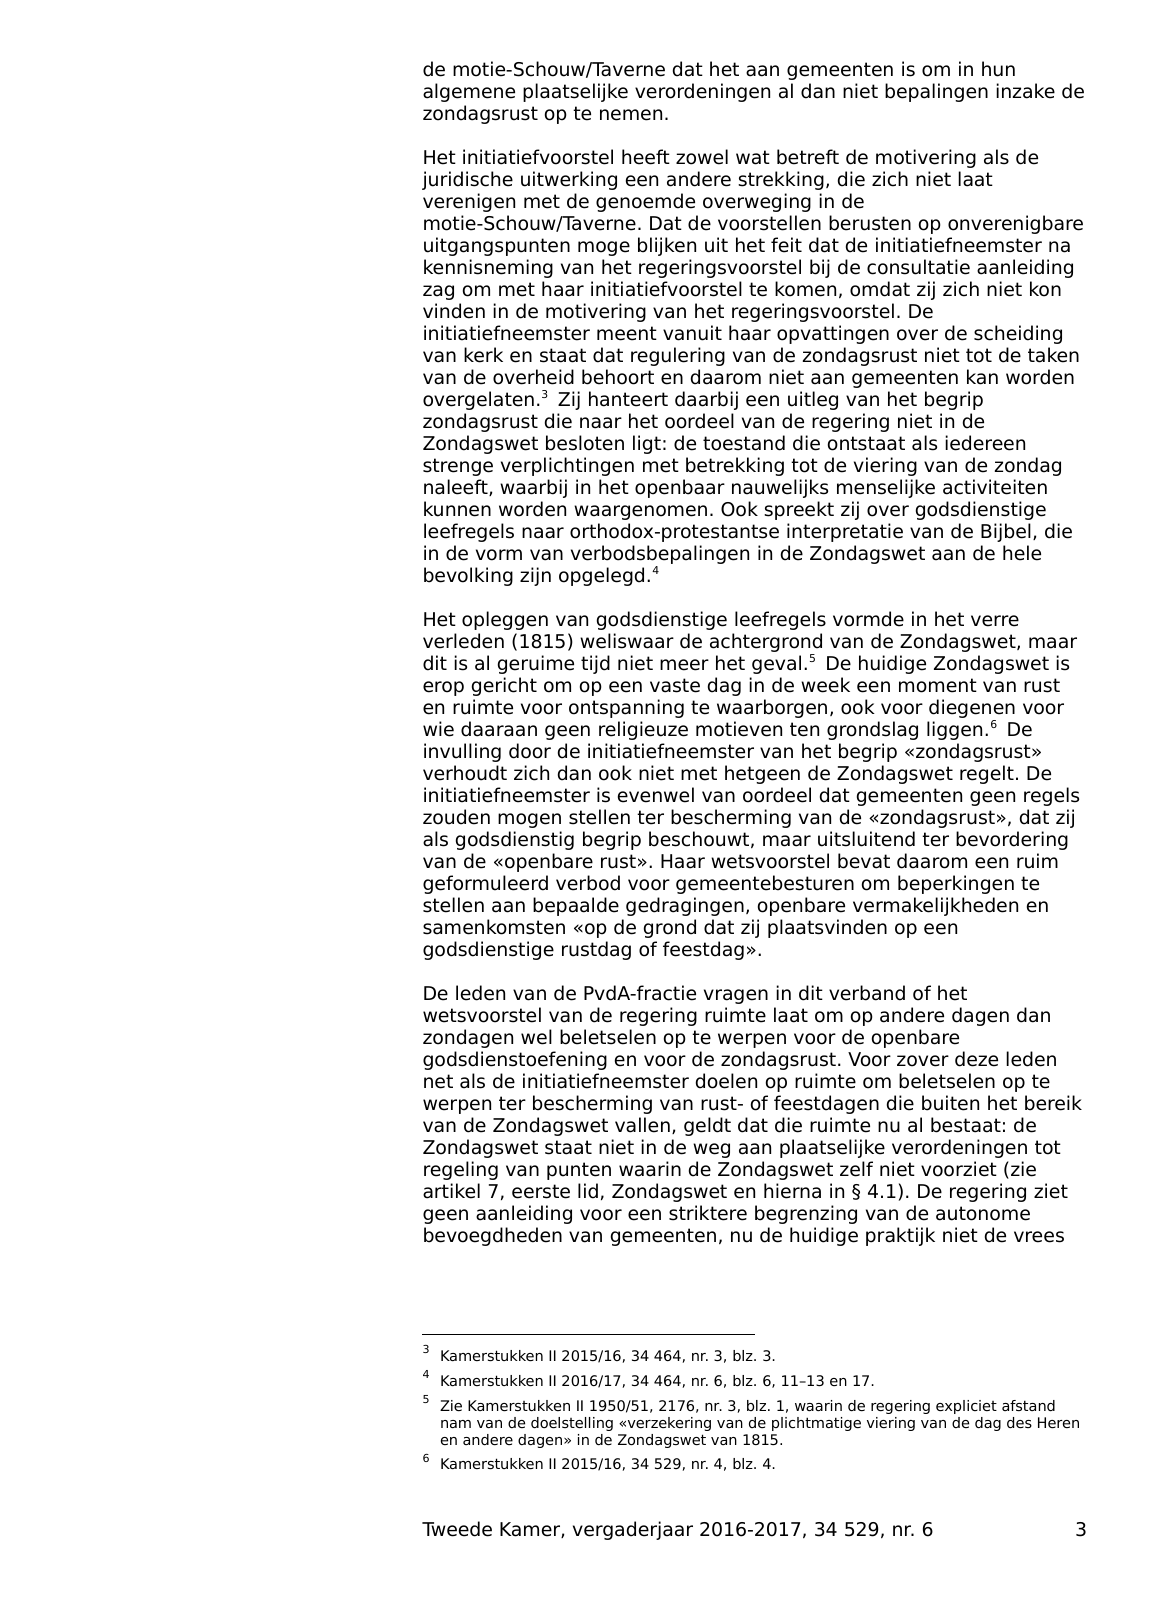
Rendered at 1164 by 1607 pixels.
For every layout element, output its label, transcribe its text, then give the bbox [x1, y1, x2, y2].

text De leden van de PvdA-fractie vragen in dit verband of het wetsvoorstel van de regering ruimte laat om op andere dagen dan zondagen wel beletselen op te werpen voor de openbare godsdienstoefening en voor de zondagsrust. Voor zover deze leden net als de initiatiefneemster doelen op ruimte om beletselen op te werpen ter bescherming van rust- of feestdagen die buiten het bereik van de Zondagswet vallen, geldt dat die ruimte nu al bestaat: de Zondagswet staat niet in de weg aan plaatselijke verordeningen tot regeling van punten waarin de Zondagswet zelf niet voorziet (zie artikel 7, eerste lid, Zondagswet en hierna in § 4.1). De regering ziet geen aanleiding voor een striktere begrenzing van de autonome bevoegdheden van gemeenten, nu de huidige praktijk niet de vrees [422, 983, 1087, 1247]
text Het initiatiefvoorstel heeft zowel wat betreft de motivering als de juridische uitwerking een andere strekking, die zich niet laat verenigen met de genoemde overweging in de motie-Schouw/Taverne. Dat de voorstellen berusten op onverenigbare uitgangspunten moge blijken uit het feit dat de initiatiefneemster na kennisneming van het regeringsvoorstel bij de consultatie aanleiding zag om met haar initiatiefvoorstel te komen, omdat zij zich niet kon vinden in de motivering van het regeringsvoorstel. De initiatiefneemster meent vanuit haar opvattingen over de scheiding van kerk en staat dat regulering van de zondagsrust niet tot de taken van de overheid behoort en daarom niet aan gemeenten kan worden overgelaten. Zij hanteert daarbij een uitleg van het begrip zondagsrust die naar het oordeel van de regering niet in de Zondagswet besloten ligt: de toestand die ontstaat als iedereen strenge verplichtingen met betrekking tot de viering van de zondag naleeft, waarbij in het openbaar nauwelijks menselijke activiteiten kunnen worden waargenomen. Ook spreekt zij over godsdienstige leefregels naar orthodox-protestantse interpretatie van de Bijbel, die in de vorm van verbodsbepalingen in de Zondagswet aan de hele bevolking zijn opgelegd. [422, 147, 1087, 587]
text de motie-Schouw/Taverne dat het aan gemeenten is om in hun algemene plaatselijke verordeningen al dan niet bepalingen inzake de zondagsrust op te nemen. [422, 59, 1087, 125]
text Kamerstukken II 2015/16, 34 529, nr. 4, blz. 4. [422, 1452, 1087, 1474]
text Kamerstukken II 2015/16, 34 464, nr. 3, blz. 3. [422, 1343, 1087, 1366]
text Kamerstukken II 2016/17, 34 464, nr. 6, blz. 6, 11–13 en 17. [422, 1368, 1087, 1391]
text Zie Kamerstukken II 1950/51, 2176, nr. 3, blz. 1, waarin de regering expliciet afstand nam van de doelstelling «verzekering van de plichtmatige viering van de dag des Heren en andere dagen» in de Zondagswet van 1815. [422, 1393, 1087, 1449]
text Het opleggen van godsdienstige leefregels vormde in het verre verleden (1815) weliswaar de achtergrond van de Zondagswet, maar dit is al geruime tijd niet meer het geval. De huidige Zondagswet is erop gericht om op een vaste dag in de week een moment van rust en ruimte voor ontspanning te waarborgen, ook voor diegenen voor wie daaraan geen religieuze motieven ten grondslag liggen. De invulling door de initiatiefneemster van het begrip «zondagsrust» verhoudt zich dan ook niet met hetgeen de Zondagswet regelt. De initiatiefneemster is evenwel van oordeel dat gemeenten geen regels zouden mogen stellen ter bescherming van de «zondagsrust», dat zij als godsdienstig begrip beschouwt, maar uitsluitend ter bevordering van de «openbare rust». Haar wetsvoorstel bevat daarom een ruim geformuleerd verbod voor gemeentebesturen om beperkingen te stellen aan bepaalde gedragingen, openbare vermakelijkheden en samenkomsten «op de grond dat zij plaatsvinden op een godsdienstige rustdag of feestdag». [422, 609, 1087, 961]
